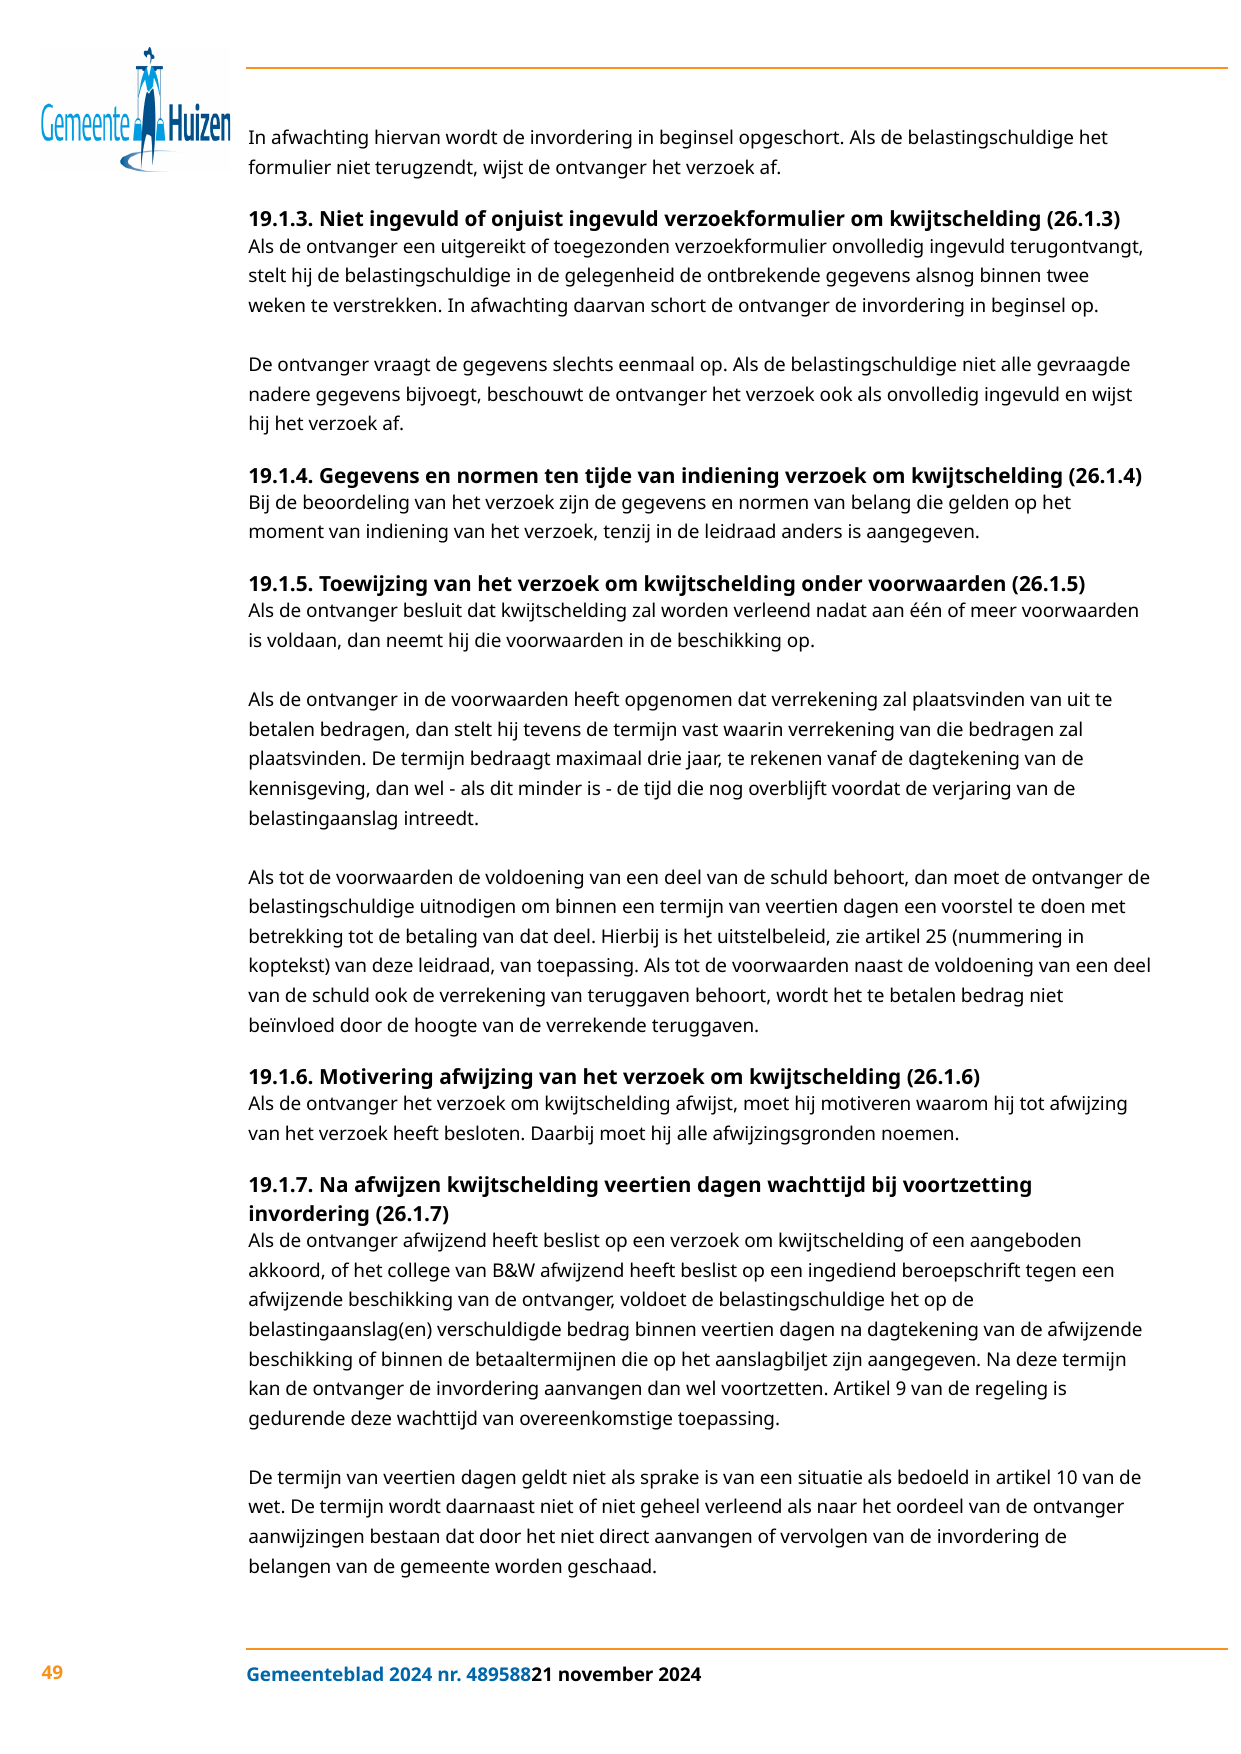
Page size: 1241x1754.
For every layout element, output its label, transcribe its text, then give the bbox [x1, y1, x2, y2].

text De termijn van veertien dagen geldt niet als sprake is van een situatie als bedoeld in artikel 10 van de wet. De termijn wordt daarnaast niet of niet geheel verleend als naar het oordeel van de ontvanger aanwijzingen bestaan dat door het niet direct aanvangen of vervolgen van de invordering de belangen van de gemeente worden geschaad. [248, 1464, 1152, 1579]
text De ontvanger vraagt de gegevens slechts eenmaal op. Als de belastingschuldige niet alle gevraagde nadere gegevens bijvoegt, beschouwt de ontvanger het verzoek ook als onvolledig ingevuld en wijst hij het verzoek af. [248, 351, 1152, 436]
text Bij de beoordeling van het verzoek zijn de gegevens en normen van belang die gelden op het moment van indiening van het verzoek, tenzij in de leidraad anders is aangegeven. [248, 489, 1152, 544]
text Als de ontvanger het verzoek om kwijtschelding afwijst, moet hij motiveren waarom hij tot afwijzing van het verzoek heeft besloten. Daarbij moet hij alle afwijzingsgronden noemen. [248, 1091, 1152, 1146]
text 19.1.5. Toewijzing van het verzoek om kwijtschelding onder voorwaarden (26.1.5) [248, 569, 1152, 598]
text 19.1.3. Niet ingevuld of onjuist ingevuld verzoekformulier om kwijtschelding (26.1.3) [248, 204, 1152, 233]
text Als de ontvanger afwijzend heeft beslist op een verzoek om kwijtschelding of een aangeboden akkoord, of het college van B&W afwijzend heeft beslist op een ingediend beroepschrift tegen een afwijzende beschikking van de ontvanger, voldoet de belastingschuldige het op de belastingaanslag(en) verschuldigde bedrag binnen veertien dagen na dagtekening van de afwijzende beschikking of binnen de betaaltermijnen die op het aanslagbiljet zijn aangegeven. Na deze termijn kan de ontvanger de invordering aanvangen dan wel voortzetten. Artikel 9 van de regeling is gedurende deze wachttijd van overeenkomstige toepassing. [248, 1227, 1152, 1431]
text Als de ontvanger een uitgereikt of toegezonden verzoekformulier onvolledig ingevuld terugontvangt, stelt hij de belastingschuldige in de gelegenheid de ontbrekende gegevens alsnog binnen twee weken te verstrekken. In afwachting daarvan schort de ontvanger de invordering in beginsel op. [248, 233, 1152, 318]
picture [41, 47, 231, 172]
text 19.1.6. Motivering afwijzing van het verzoek om kwijtschelding (26.1.6) [248, 1062, 1152, 1091]
text 19.1.4. Gegevens en normen ten tijde van indiening verzoek om kwijtschelding (26.1.4) [248, 461, 1152, 489]
text Als tot de voorwaarden de voldoening van een deel van de schuld behoort, dan moet de ontvanger de belastingschuldige uitnodigen om binnen een termijn van veertien dagen een voorstel te doen met betrekking tot de betaling van dat deel. Hierbij is het uitstelbeleid, zie artikel 25 (nummering in koptekst) van deze leidraad, van toepassing. Als tot de voorwaarden naast de voldoening van een deel van de schuld ook de verrekening van teruggaven behoort, wordt het te betalen bedrag niet beïnvloed door de hoogte van de verrekende teruggaven. [248, 864, 1152, 1037]
text Als de ontvanger in de voorwaarden heeft opgenomen dat verrekening zal plaatsvinden van uit te betalen bedragen, dan stelt hij tevens de termijn vast waarin verrekening van die bedragen zal plaatsvinden. De termijn bedraagt maximaal drie jaar, te rekenen vanaf de dagtekening van de kennisgeving, dan wel - als dit minder is - de tijd die nog overblijft voordat de verjaring van de belastingaanslag intreedt. [248, 686, 1152, 830]
text In afwachting hiervan wordt de invordering in beginsel opgeschort. Als de belastingschuldige het formulier niet terugzendt, wijst de ontvanger het verzoek af. [248, 124, 1152, 180]
text Als de ontvanger besluit dat kwijtschelding zal worden verleend nadat aan één of meer voorwaarden is voldaan, dan neemt hij die voorwaarden in de beschikking op. [248, 598, 1152, 653]
text 19.1.7. Na afwijzen kwijtschelding veertien dagen wachttijd bij voortzetting invordering (26.1.7) [248, 1171, 1152, 1227]
